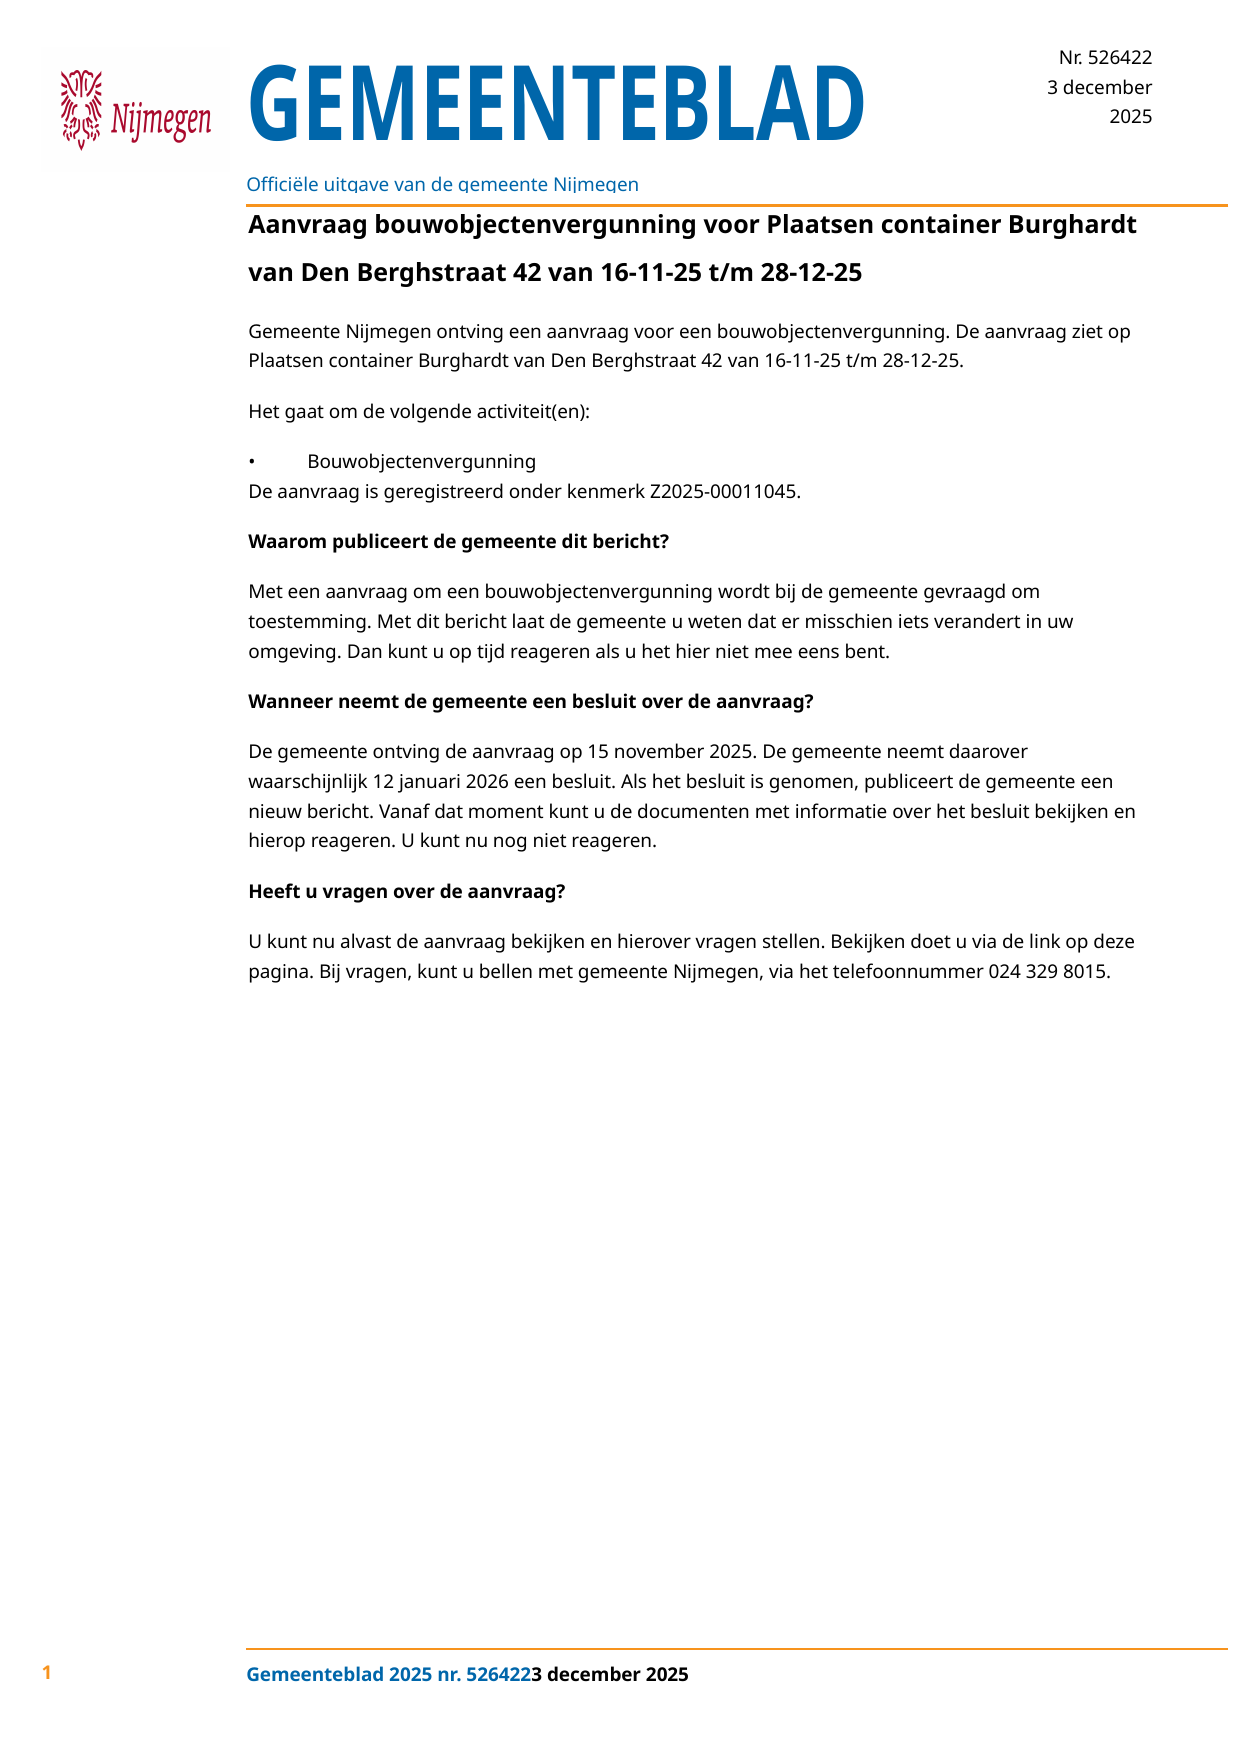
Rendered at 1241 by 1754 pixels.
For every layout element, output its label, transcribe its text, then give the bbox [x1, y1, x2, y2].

text Gemeente Nijmegen ontving een aanvraag voor een bouwobjectenvergunning. De aanvraag ziet op Plaatsen container Burghardt van Den Berghstraat 42 van 16-11-25 t/m 28-12-25. [248, 318, 1152, 373]
picture [41, 47, 231, 172]
text Aanvraag bouwobjectenvergunning voor Plaatsen container Burghardt van Den Berghstraat 42 van 16-11-25 t/m 28-12-25 [248, 207, 1152, 288]
text De gemeente ontving de aanvraag op 15 november 2025. De gemeente neemt daarover waarschijnlijk 12 januari 2026 een besluit. Als het besluit is genomen, publiceert de gemeente een nieuw bericht. Vanaf dat moment kunt u de documenten met informatie over het besluit bekijken en hierop reageren. U kunt nu nog niet reageren. [248, 739, 1152, 853]
text Waarom publiceert de gemeente dit bericht? [248, 528, 1152, 554]
text Heeft u vragen over de aanvraag? [248, 878, 1152, 904]
text Met een aanvraag om een bouwobjectenvergunning wordt bij de gemeente gevraagd om toestemming. Met dit bericht laat de gemeente u weten dat er misschien iets verandert in uw omgeving. Dan kunt u op tijd reageren als u het hier niet mee eens bent. [248, 579, 1152, 664]
text Wanneer neemt de gemeente een besluit over de aanvraag? [248, 688, 1152, 714]
text Het gaat om de volgende activiteit(en): [248, 398, 1152, 424]
text De aanvraag is geregistreerd onder kenmerk Z2025-00011045. [248, 478, 1152, 504]
list Bouwobjectenvergunning [248, 448, 1152, 474]
text U kunt nu alvast de aanvraag bekijken en hierover vragen stellen. Bekijken doet u via de link op deze pagina. Bij vragen, kunt u bellen met gemeente Nijmegen, via het telefoonnummer 024 329 8015. [248, 928, 1152, 984]
